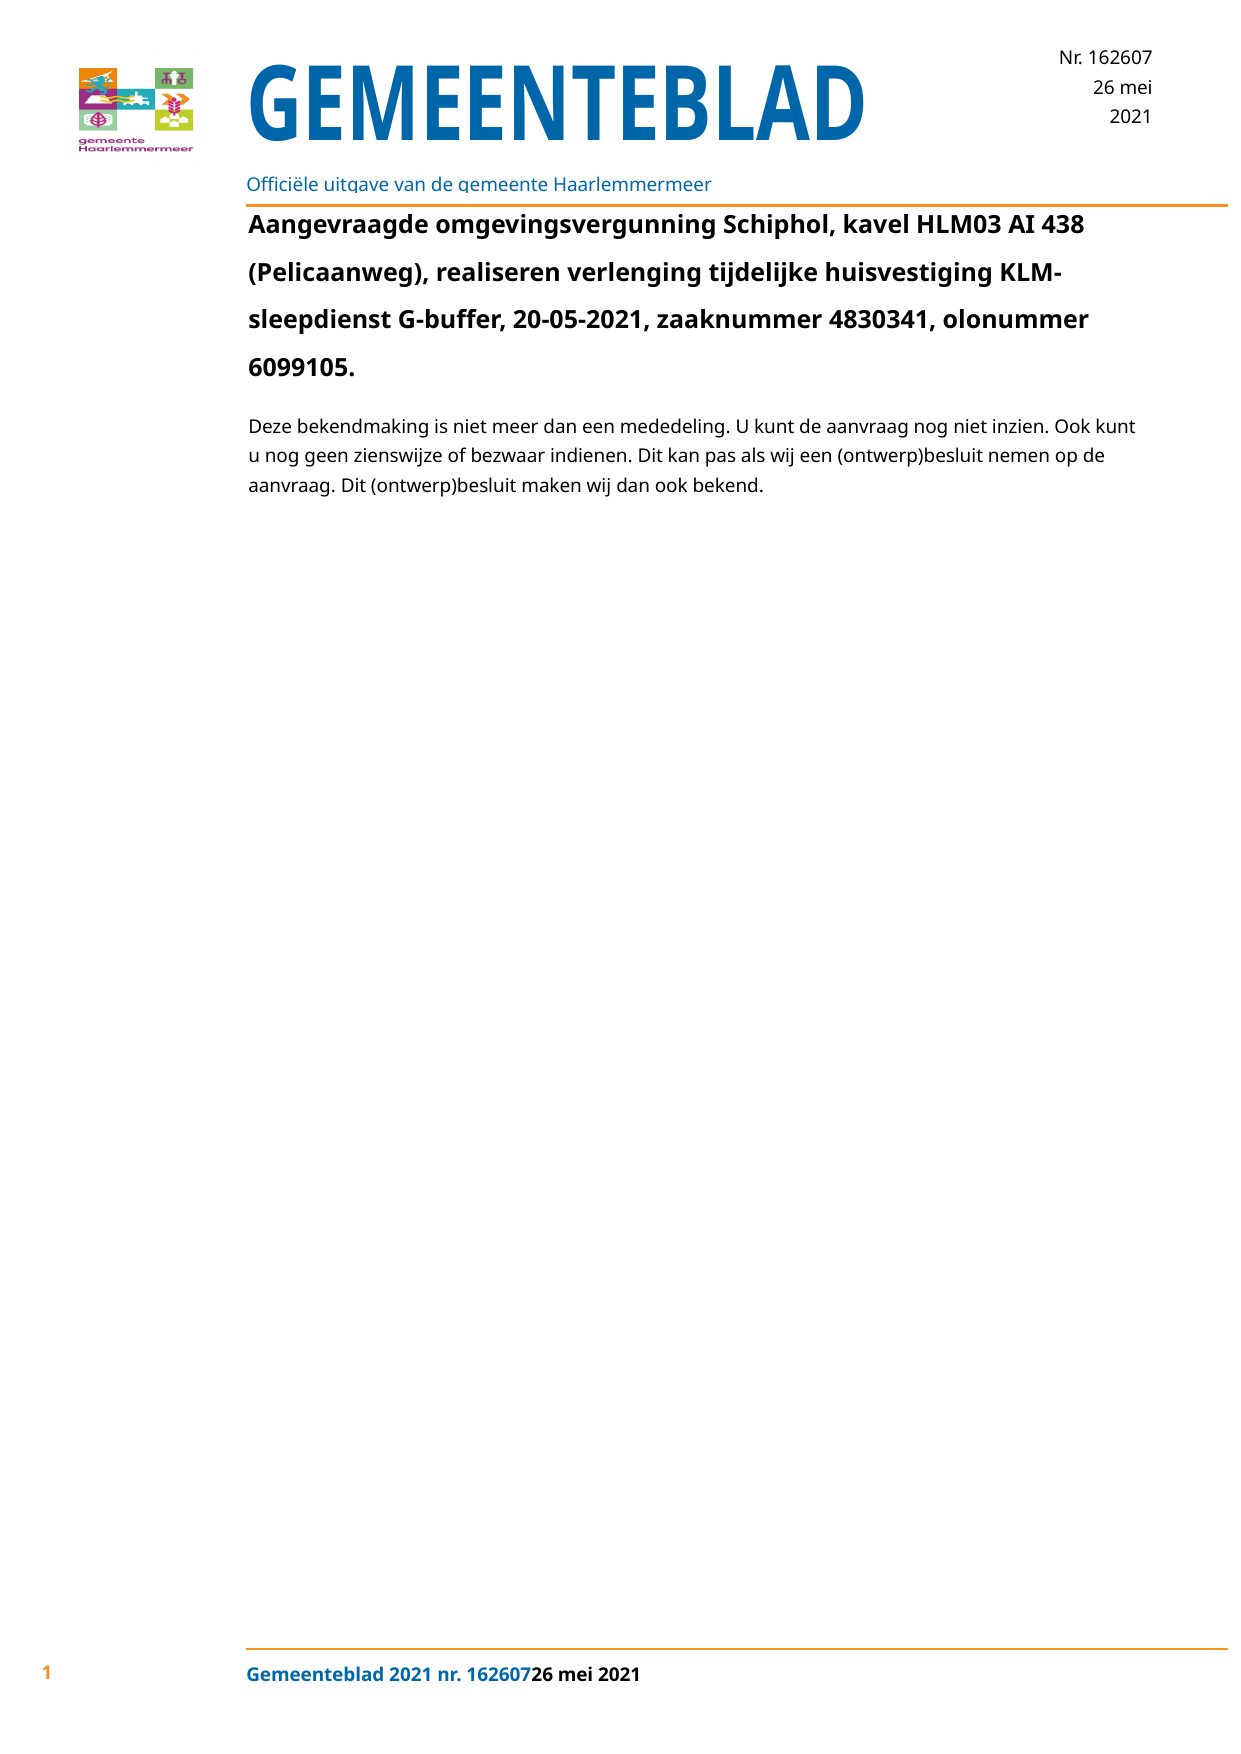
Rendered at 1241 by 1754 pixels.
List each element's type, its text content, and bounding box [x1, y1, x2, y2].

text Aangevraagde omgevingsvergunning Schiphol, kavel HLM03 AI 438 (Pelicaanweg), realiseren verlenging tijdelijke huisvestiging KLM-sleepdienst G-buffer, 20-05-2021, zaaknummer 4830341, olonummer 6099105. [248, 207, 1152, 384]
text Deze bekendmaking is niet meer dan een mededeling. U kunt de aanvraag nog niet inzien. Ook kunt u nog geen zienswijze of bezwaar indienen. Dit kan pas als wij een (ontwerp)besluit nemen op de aanvraag. Dit (ontwerp)besluit maken wij dan ook bekend. [248, 413, 1152, 498]
picture [41, 47, 231, 172]
